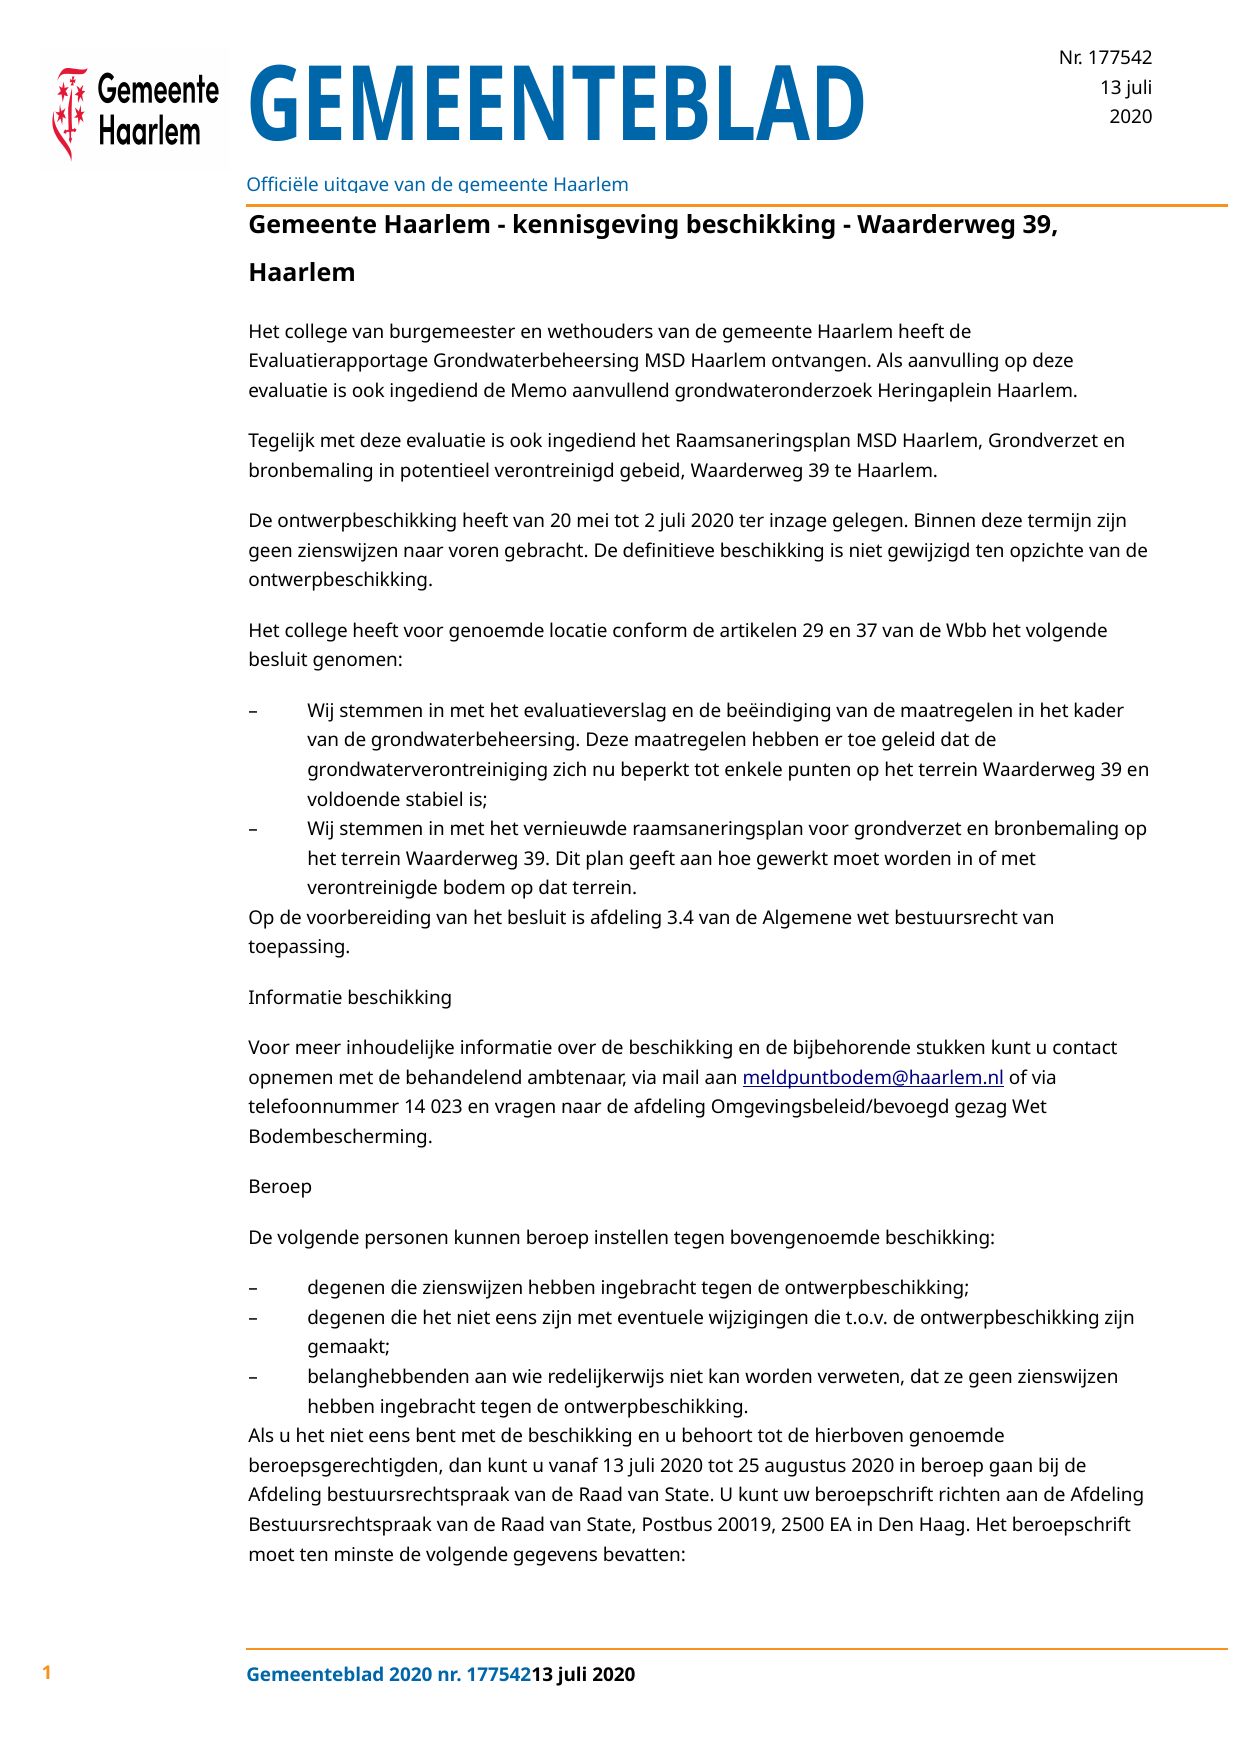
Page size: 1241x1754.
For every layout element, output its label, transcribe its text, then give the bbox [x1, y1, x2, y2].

text De volgende personen kunnen beroep instellen tegen bovengenoemde beschikking: [248, 1224, 1152, 1250]
text Tegelijk met deze evaluatie is ook ingediend het Raamsaneringsplan MSD Haarlem, Grondverzet en bronbemaling in potentieel verontreinigd gebeid, Waarderweg 39 te Haarlem. [248, 427, 1152, 483]
list degenen die zienswijzen hebben ingebracht tegen de ontwerpbeschikking; [248, 1274, 1152, 1300]
text Het college van burgemeester en wethouders van de gemeente Haarlem heeft de Evaluatierapportage Grondwaterbeheersing MSD Haarlem ontvangen. Als aanvulling op deze evaluatie is ook ingediend de Memo aanvullend grondwateronderzoek Heringaplein Haarlem. [248, 318, 1152, 403]
text Als u het niet eens bent met de beschikking en u behoort tot de hierboven genoemde beroepsgerechtigden, dan kunt u vanaf 13 juli 2020 tot 25 augustus 2020 in beroep gaan bij de Afdeling bestuursrechtspraak van de Raad van State. U kunt uw beroepschrift richten aan de Afdeling Bestuursrechtspraak van de Raad van State, Postbus 20019, 2500 EA in Den Haag. Het beroepschrift moet ten minste de volgende gegevens bevatten: [248, 1422, 1152, 1567]
text Op de voorbereiding van het besluit is afdeling 3.4 van de Algemene wet bestuursrecht van toepassing. [248, 904, 1152, 959]
text Voor meer inhoudelijke informatie over de beschikking en de bijbehorende stukken kunt u contact opnemen met de behandelend ambtenaar, via mail aan meldpuntbodem@haarlem.nl of via telefoonnummer 14 023 en vragen naar de afdeling Omgevingsbeleid/bevoegd gezag Wet Bodembescherming. [248, 1034, 1152, 1149]
text De ontwerpbeschikking heeft van 20 mei tot 2 juli 2020 ter inzage gelegen. Binnen deze termijn zijn geen zienswijzen naar voren gebracht. De definitieve beschikking is niet gewijzigd ten opzichte van de ontwerpbeschikking. [248, 507, 1152, 592]
list Wij stemmen in met het vernieuwde raamsaneringsplan voor grondverzet en bronbemaling op het terrein Waarderweg 39. Dit plan geeft aan hoe gewerkt moet worden in of met verontreinigde bodem op dat terrein. [248, 815, 1152, 900]
text Gemeente Haarlem - kennisgeving beschikking - Waarderweg 39, Haarlem [248, 207, 1152, 288]
picture [41, 47, 231, 172]
list Wij stemmen in met het evaluatieverslag en de beëindiging van de maatregelen in het kader van de grondwaterbeheersing. Deze maatregelen hebben er toe geleid dat de grondwaterverontreiniging zich nu beperkt tot enkele punten op het terrein Waarderweg 39 en voldoende stabiel is; [248, 697, 1152, 812]
list degenen die het niet eens zijn met eventuele wijzigingen die t.o.v. de ontwerpbeschikking zijn gemaakt; [248, 1304, 1152, 1359]
text Het college heeft voor genoemde locatie conform de artikelen 29 en 37 van de Wbb het volgende besluit genomen: [248, 617, 1152, 672]
list belanghebbenden aan wie redelijkerwijs niet kan worden verweten, dat ze geen zienswijzen hebben ingebracht tegen de ontwerpbeschikking. [248, 1363, 1152, 1419]
text Informatie beschikking [248, 984, 1152, 1010]
text Beroep [248, 1174, 1152, 1199]
